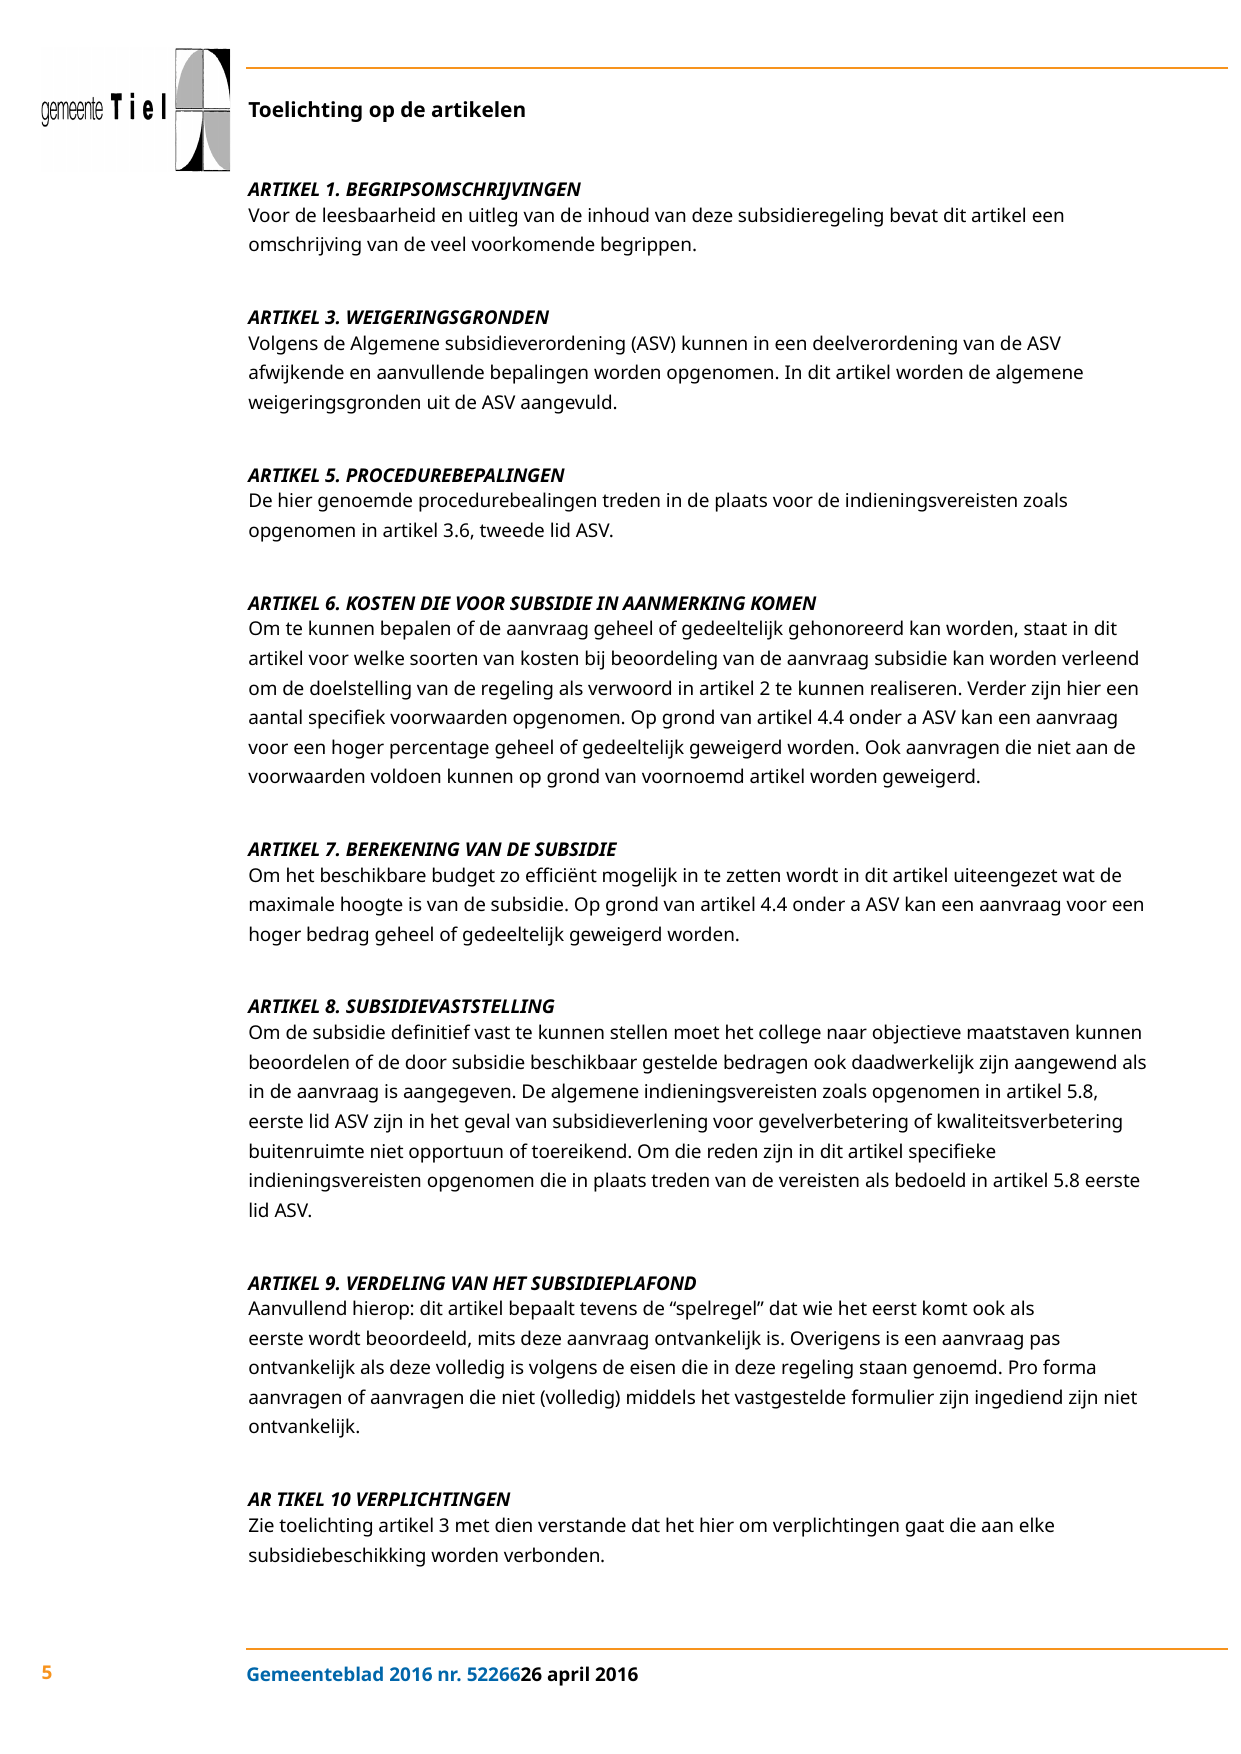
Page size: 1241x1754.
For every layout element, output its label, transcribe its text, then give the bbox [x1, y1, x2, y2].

text Voor de leesbaarheid en uitleg van de inhoud van deze subsidieregeling bevat dit artikel een omschrijving van de veel voorkomende begrippen. [248, 202, 1152, 257]
text De hier genoemde procedurebealingen treden in de plaats voor de indieningsvereisten zoals opgenomen in artikel 3.6, tweede lid ASV. [248, 487, 1152, 543]
text ARTIKEL 9. VERDELING VAN HET SUBSIDIEPLAFOND [248, 1270, 1152, 1295]
text AR TIKEL 10 VERPLICHTINGEN [248, 1486, 1152, 1512]
text ARTIKEL 8. SUBSIDIEVASTSTELLING [248, 994, 1152, 1019]
text Toelichting op de artikelen [248, 95, 1152, 123]
text Volgens de Algemene subsidieverordening (ASV) kunnen in een deelverordening van de ASV afwijkende en aanvullende bepalingen worden opgenomen. In dit artikel worden de algemene weigeringsgronden uit de ASV aangevuld. [248, 330, 1152, 415]
text Om te kunnen bepalen of de aanvraag geheel of gedeeltelijk gehonoreerd kan worden, staat in dit artikel voor welke soorten van kosten bij beoordeling van de aanvraag subsidie kan worden verleend om de doelstelling van de regeling als verwoord in artikel 2 te kunnen realiseren. Verder zijn hier een aantal specifiek voorwaarden opgenomen. Op grond van artikel 4.4 onder a ASV kan een aanvraag voor een hoger percentage geheel of gedeeltelijk geweigerd worden. Ook aanvragen die niet aan de voorwaarden voldoen kunnen op grond van voornoemd artikel worden geweigerd. [248, 616, 1152, 789]
text eerste wordt beoordeeld, mits deze aanvraag ontvankelijk is. Overigens is een aanvraag pas ontvankelijk als deze volledig is volgens de eisen die in deze regeling staan genoemd. Pro forma aanvragen of aanvragen die niet (volledig) middels het vastgestelde formulier zijn ingediend zijn niet ontvankelijk. [248, 1325, 1152, 1439]
text ARTIKEL 6. KOSTEN DIE VOOR SUBSIDIE IN AANMERKING KOMEN [248, 590, 1152, 616]
picture [41, 47, 231, 172]
text Zie toelichting artikel 3 met dien verstande dat het hier om verplichtingen gaat die aan elke subsidiebeschikking worden verbonden. [248, 1512, 1152, 1567]
text ARTIKEL 7. BEREKENING VAN DE SUBSIDIE [248, 836, 1152, 862]
text Aanvullend hierop: dit artikel bepaalt tevens de “spelregel” dat wie het eerst komt ook als [248, 1295, 1152, 1321]
text ARTIKEL 5. PROCEDUREBEPALINGEN [248, 462, 1152, 487]
text ARTIKEL 1. BEGRIPSOMSCHRIJVINGEN [248, 176, 1152, 202]
text Om het beschikbare budget zo efficiënt mogelijk in te zetten wordt in dit artikel uiteengezet wat de maximale hoogte is van de subsidie. Op grond van artikel 4.4 onder a ASV kan een aanvraag voor een hoger bedrag geheel of gedeeltelijk geweigerd worden. [248, 862, 1152, 947]
text Om de subsidie definitief vast te kunnen stellen moet het college naar objectieve maatstaven kunnen beoordelen of de door subsidie beschikbaar gestelde bedragen ook daadwerkelijk zijn aangewend als in de aanvraag is aangegeven. De algemene indieningsvereisten zoals opgenomen in artikel 5.8, eerste lid ASV zijn in het geval van subsidieverlening voor gevelverbetering of kwaliteitsverbetering buitenruimte niet opportuun of toereikend. Om die reden zijn in dit artikel specifieke indieningsvereisten opgenomen die in plaats treden van de vereisten als bedoeld in artikel 5.8 eerste lid ASV. [248, 1019, 1152, 1223]
text ARTIKEL 3. WEIGERINGSGRONDEN [248, 304, 1152, 330]
